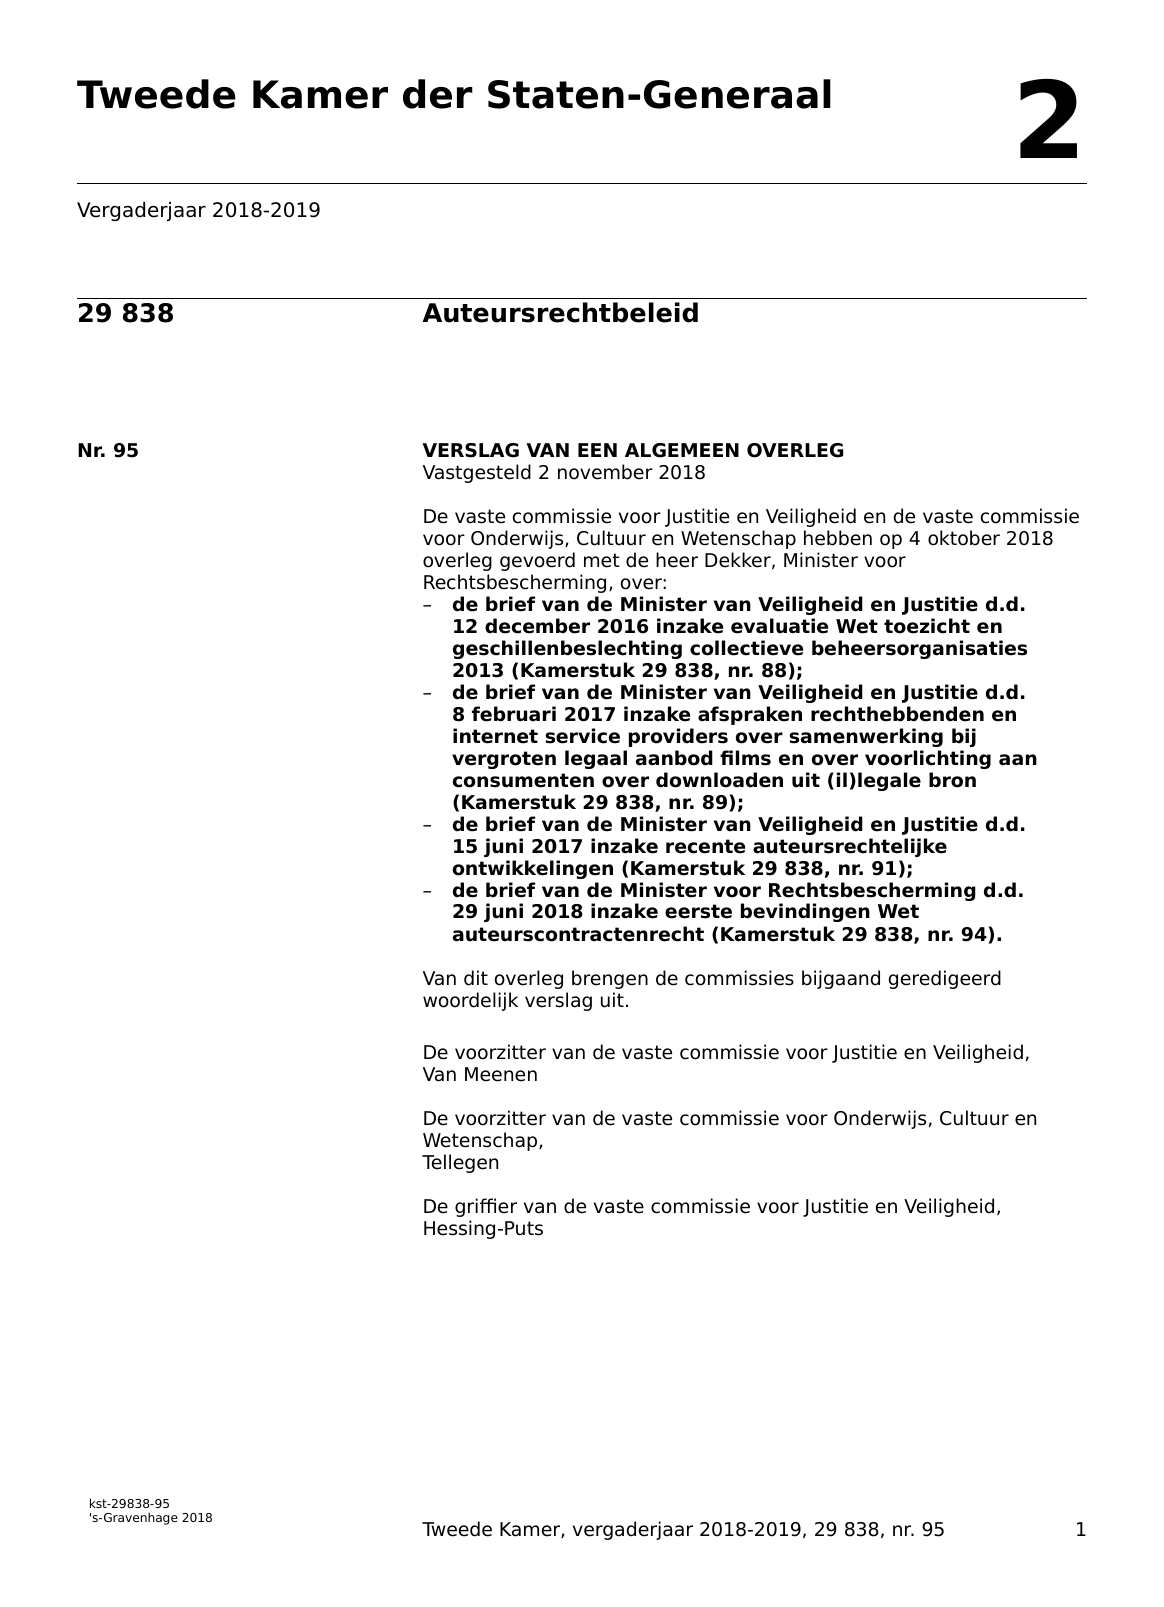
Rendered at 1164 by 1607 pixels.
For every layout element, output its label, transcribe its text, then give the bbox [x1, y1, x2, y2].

table_cell Vergaderjaar 2018-2019 [77, 184, 1087, 298]
text De vaste commissie voor Justitie en Veiligheid en de vaste commissie voor Onderwijs, Cultuur en Wetenschap hebben op 4 oktober 2018 overleg gevoerd met de heer Dekker, Minister voor Rechtsbescherming, over: [422, 506, 1087, 594]
table_header Tweede Kamer der Staten-Generaal [77, 59, 886, 183]
text 's-Gravenhage 2018 [88, 1511, 323, 1525]
text Vastgesteld 2 november 2018 [422, 462, 1087, 484]
text – de brief van de Minister van Veiligheid en Justitie d.d. 12 december 2016 inzake evaluatie Wet toezicht en geschillenbeslechting collectieve beheersorganisaties 2013 (Kamerstuk 29 838, nr. 88); [422, 594, 1087, 682]
text De voorzitter van de vaste commissie voor Justitie en Veiligheid, Van Meenen [422, 1042, 1087, 1086]
text De griffier van de vaste commissie voor Justitie en Veiligheid, Hessing-Puts [422, 1196, 1087, 1240]
text De voorzitter van de vaste commissie voor Onderwijs, Cultuur en Wetenschap, Tellegen [422, 1108, 1087, 1174]
text Van dit overleg brengen de commissies bijgaand geredigeerd woordelijk verslag uit. [422, 968, 1087, 1012]
text – de brief van de Minister van Veiligheid en Justitie d.d. 8 februari 2017 inzake afspraken rechthebbenden en internet service providers over samenwerking bij vergroten legaal aanbod films en over voorlichting aan consumenten over downloaden uit (il)legale bron (Kamerstuk 29 838, nr. 89); [422, 682, 1087, 813]
text kst-29838-95 [88, 1497, 323, 1511]
subtitle Nr. 95 VERSLAG VAN EEN ALGEMEEN OVERLEG [77, 440, 1087, 462]
table_header 2 [886, 59, 1087, 183]
text – de brief van de Minister voor Rechtsbescherming d.d. 29 juni 2018 inzake eerste bevindingen Wet auteurscontractenrecht (Kamerstuk 29 838, nr. 94). [422, 879, 1087, 945]
subtitle 29 838 Auteursrechtbeleid [77, 299, 1087, 329]
text – de brief van de Minister van Veiligheid en Justitie d.d. 15 juni 2017 inzake recente auteursrechtelijke ontwikkelingen (Kamerstuk 29 838, nr. 91); [422, 813, 1087, 879]
